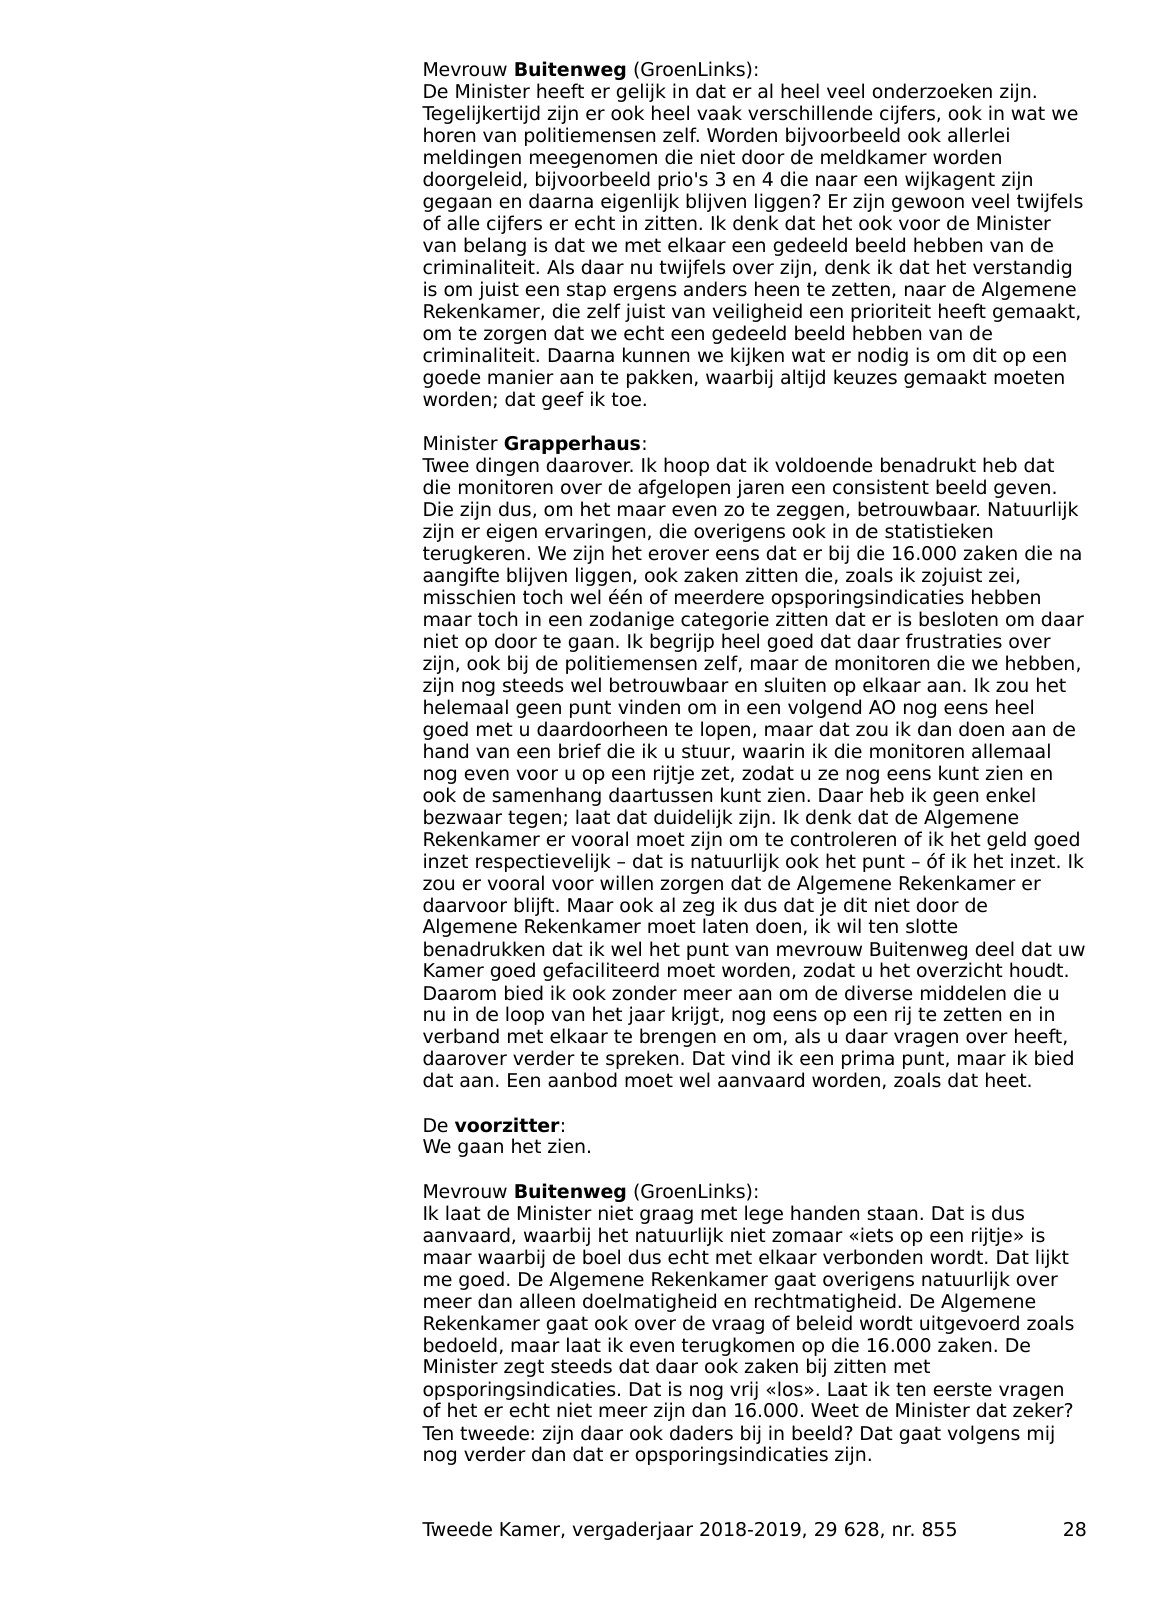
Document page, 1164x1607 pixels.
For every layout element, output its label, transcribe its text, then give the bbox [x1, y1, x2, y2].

text Mevrouw Buitenweg (GroenLinks): [422, 1181, 1087, 1203]
text De voorzitter: [422, 1114, 1087, 1136]
text Mevrouw Buitenweg (GroenLinks): [422, 59, 1087, 81]
text We gaan het zien. [422, 1136, 1087, 1158]
text Ik laat de Minister niet graag met lege handen staan. Dat is dus aanvaard, waarbij het natuurlijk niet zomaar «iets op een rijtje» is maar waarbij de boel dus echt met elkaar verbonden wordt. Dat lijkt me goed. De Algemene Rekenkamer gaat overigens natuurlijk over meer dan alleen doelmatigheid en rechtmatigheid. De Algemene Rekenkamer gaat ook over de vraag of beleid wordt uitgevoerd zoals bedoeld, maar laat ik even terugkomen op die 16.000 zaken. De Minister zegt steeds dat daar ook zaken bij zitten met opsporingsindicaties. Dat is nog vrij «los». Laat ik ten eerste vragen of het er echt niet meer zijn dan 16.000. Weet de Minister dat zeker? Ten tweede: zijn daar ook daders bij in beeld? Dat gaat volgens mij nog verder dan dat er opsporingsindicaties zijn. [422, 1203, 1087, 1466]
text Twee dingen daarover. Ik hoop dat ik voldoende benadrukt heb dat die monitoren over de afgelopen jaren een consistent beeld geven. Die zijn dus, om het maar even zo te zeggen, betrouwbaar. Natuurlijk zijn er eigen ervaringen, die overigens ook in de statistieken terugkeren. We zijn het erover eens dat er bij die 16.000 zaken die na aangifte blijven liggen, ook zaken zitten die, zoals ik zojuist zei, misschien toch wel één of meerdere opsporingsindicaties hebben maar toch in een zodanige categorie zitten dat er is besloten om daar niet op door te gaan. Ik begrijp heel goed dat daar frustraties over zijn, ook bij de politiemensen zelf, maar de monitoren die we hebben, zijn nog steeds wel betrouwbaar en sluiten op elkaar aan. Ik zou het helemaal geen punt vinden om in een volgend AO nog eens heel goed met u daardoorheen te lopen, maar dat zou ik dan doen aan de hand van een brief die ik u stuur, waarin ik die monitoren allemaal nog even voor u op een rijtje zet, zodat u ze nog eens kunt zien en ook de samenhang daartussen kunt zien. Daar heb ik geen enkel bezwaar tegen; laat dat duidelijk zijn. Ik denk dat de Algemene Rekenkamer er vooral moet zijn om te controleren of ik het geld goed inzet respectievelijk – dat is natuurlijk ook het punt – óf ik het inzet. Ik zou er vooral voor willen zorgen dat de Algemene Rekenkamer er daarvoor blijft. Maar ook al zeg ik dus dat je dit niet door de Algemene Rekenkamer moet laten doen, ik wil ten slotte benadrukken dat ik wel het punt van mevrouw Buitenweg deel dat uw Kamer goed gefaciliteerd moet worden, zodat u het overzicht houdt. Daarom bied ik ook zonder meer aan om de diverse middelen die u nu in de loop van het jaar krijgt, nog eens op een rij te zetten en in verband met elkaar te brengen en om, als u daar vragen over heeft, daarover verder te spreken. Dat vind ik een prima punt, maar ik bied dat aan. Een aanbod moet wel aanvaard worden, zoals dat heet. [422, 455, 1087, 1092]
text Minister Grapperhaus: [422, 433, 1087, 455]
text De Minister heeft er gelijk in dat er al heel veel onderzoeken zijn. Tegelijkertijd zijn er ook heel vaak verschillende cijfers, ook in wat we horen van politiemensen zelf. Worden bijvoorbeeld ook allerlei meldingen meegenomen die niet door de meldkamer worden doorgeleid, bijvoorbeeld prio's 3 en 4 die naar een wijkagent zijn gegaan en daarna eigenlijk blijven liggen? Er zijn gewoon veel twijfels of alle cijfers er echt in zitten. Ik denk dat het ook voor de Minister van belang is dat we met elkaar een gedeeld beeld hebben van de criminaliteit. Als daar nu twijfels over zijn, denk ik dat het verstandig is om juist een stap ergens anders heen te zetten, naar de Algemene Rekenkamer, die zelf juist van veiligheid een prioriteit heeft gemaakt, om te zorgen dat we echt een gedeeld beeld hebben van de criminaliteit. Daarna kunnen we kijken wat er nodig is om dit op een goede manier aan te pakken, waarbij altijd keuzes gemaakt moeten worden; dat geef ik toe. [422, 81, 1087, 411]
